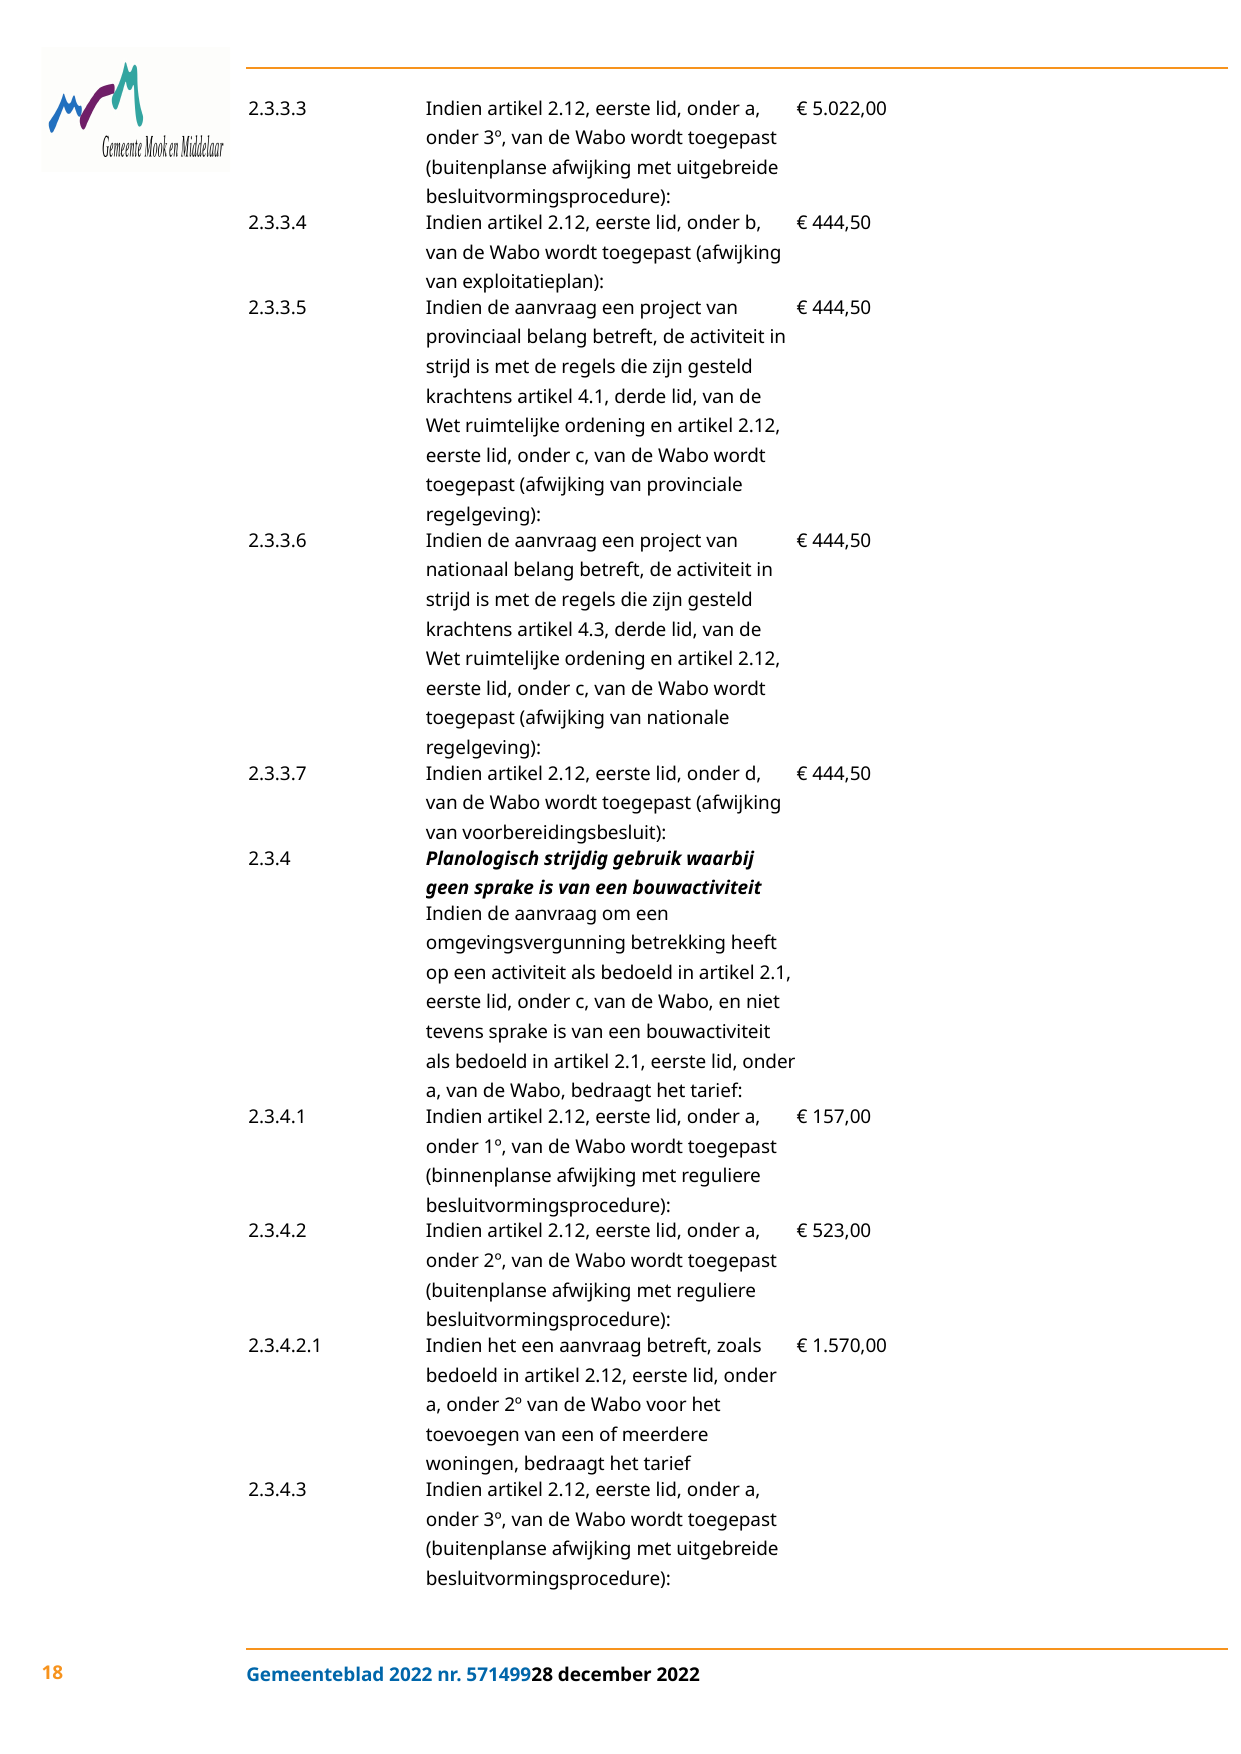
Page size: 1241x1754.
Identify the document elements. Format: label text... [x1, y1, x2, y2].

table_cell € 444,50 [796, 527, 974, 760]
table_cell [974, 1332, 1152, 1476]
table_cell 2.3.3.4 [248, 209, 426, 294]
table_cell Indien artikel 2.12, eerste lid, onder a, onder 1º, van de Wabo wordt toegepast (binnenplanse afwijking met reguliere besluitvormingsprocedure): [426, 1103, 796, 1218]
table_cell € 1.570,00 [796, 1332, 974, 1476]
table_cell 2.3.3.5 [248, 294, 426, 527]
table_cell [248, 900, 426, 1103]
table_cell [796, 900, 974, 1103]
table_cell 2.3.3.3 [248, 95, 426, 209]
table_cell Indien artikel 2.12, eerste lid, onder d, van de Wabo wordt toegepast (afwijking van voorbereidingsbesluit): [426, 760, 796, 845]
table_cell 2.3.3.6 [248, 527, 426, 760]
table_cell 2.3.4.2 [248, 1218, 426, 1332]
table_cell € 5.022,00 [796, 95, 974, 209]
table_cell [974, 845, 1152, 900]
table_cell 2.3.3.7 [248, 760, 426, 845]
table_cell € 444,50 [796, 760, 974, 845]
table_cell Indien de aanvraag om een omgevingsvergunning betrekking heeft op een activiteit als bedoeld in artikel 2.1, eerste lid, onder c, van de Wabo, en niet tevens sprake is van een bouwactiviteit als bedoeld in artikel 2.1, eerste lid, onder a, van de Wabo, bedraagt het tarief: [426, 900, 796, 1103]
table_cell Indien het een aanvraag betreft, zoals bedoeld in artikel 2.12, eerste lid, onder a, onder 2º van de Wabo voor het toevoegen van een of meerdere woningen, bedraagt het tarief [426, 1332, 796, 1476]
table_cell 2.3.4.1 [248, 1103, 426, 1218]
table_cell € 157,00 [796, 1103, 974, 1218]
table_cell Indien artikel 2.12, eerste lid, onder b, van de Wabo wordt toegepast (afwijking van exploitatieplan): [426, 209, 796, 294]
table_cell [974, 760, 1152, 845]
table_cell [974, 294, 1152, 527]
picture [41, 47, 231, 172]
table_cell Indien artikel 2.12, eerste lid, onder a, onder 3º, van de Wabo wordt toegepast (buitenplanse afwijking met uitgebreide besluitvormingsprocedure): [426, 95, 796, 209]
table_cell [796, 1476, 974, 1591]
table_cell [974, 209, 1152, 294]
table_cell Indien artikel 2.12, eerste lid, onder a, onder 3º, van de Wabo wordt toegepast (buitenplanse afwijking met uitgebreide besluitvormingsprocedure): [426, 1476, 796, 1591]
table_cell [796, 845, 974, 900]
table_cell [974, 900, 1152, 1103]
table_cell [974, 1476, 1152, 1591]
table_cell € 523,00 [796, 1218, 974, 1332]
table_cell 2.3.4.3 [248, 1476, 426, 1591]
table_cell 2.3.4.2.1 [248, 1332, 426, 1476]
table_cell Indien de aanvraag een project van nationaal belang betreft, de activiteit in strijd is met de regels die zijn gesteld krachtens artikel 4.3, derde lid, van de Wet ruimtelijke ordening en artikel 2.12, eerste lid, onder c, van de Wabo wordt toegepast (afwijking van nationale regelgeving): [426, 527, 796, 760]
table_cell [974, 1103, 1152, 1218]
table_cell Indien de aanvraag een project van provinciaal belang betreft, de activiteit in strijd is met de regels die zijn gesteld krachtens artikel 4.1, derde lid, van de Wet ruimtelijke ordening en artikel 2.12, eerste lid, onder c, van de Wabo wordt toegepast (afwijking van provinciale regelgeving): [426, 294, 796, 527]
table_cell Indien artikel 2.12, eerste lid, onder a, onder 2º, van de Wabo wordt toegepast (buitenplanse afwijking met reguliere besluitvormingsprocedure): [426, 1218, 796, 1332]
table_cell [974, 1218, 1152, 1332]
table_cell 2.3.4 [248, 845, 426, 900]
table_cell [974, 527, 1152, 760]
table_cell [974, 95, 1152, 209]
table_cell Planologisch strijdig gebruik waarbij geen sprake is van een bouwactiviteit [426, 845, 796, 900]
table_cell € 444,50 [796, 209, 974, 294]
table_cell € 444,50 [796, 294, 974, 527]
